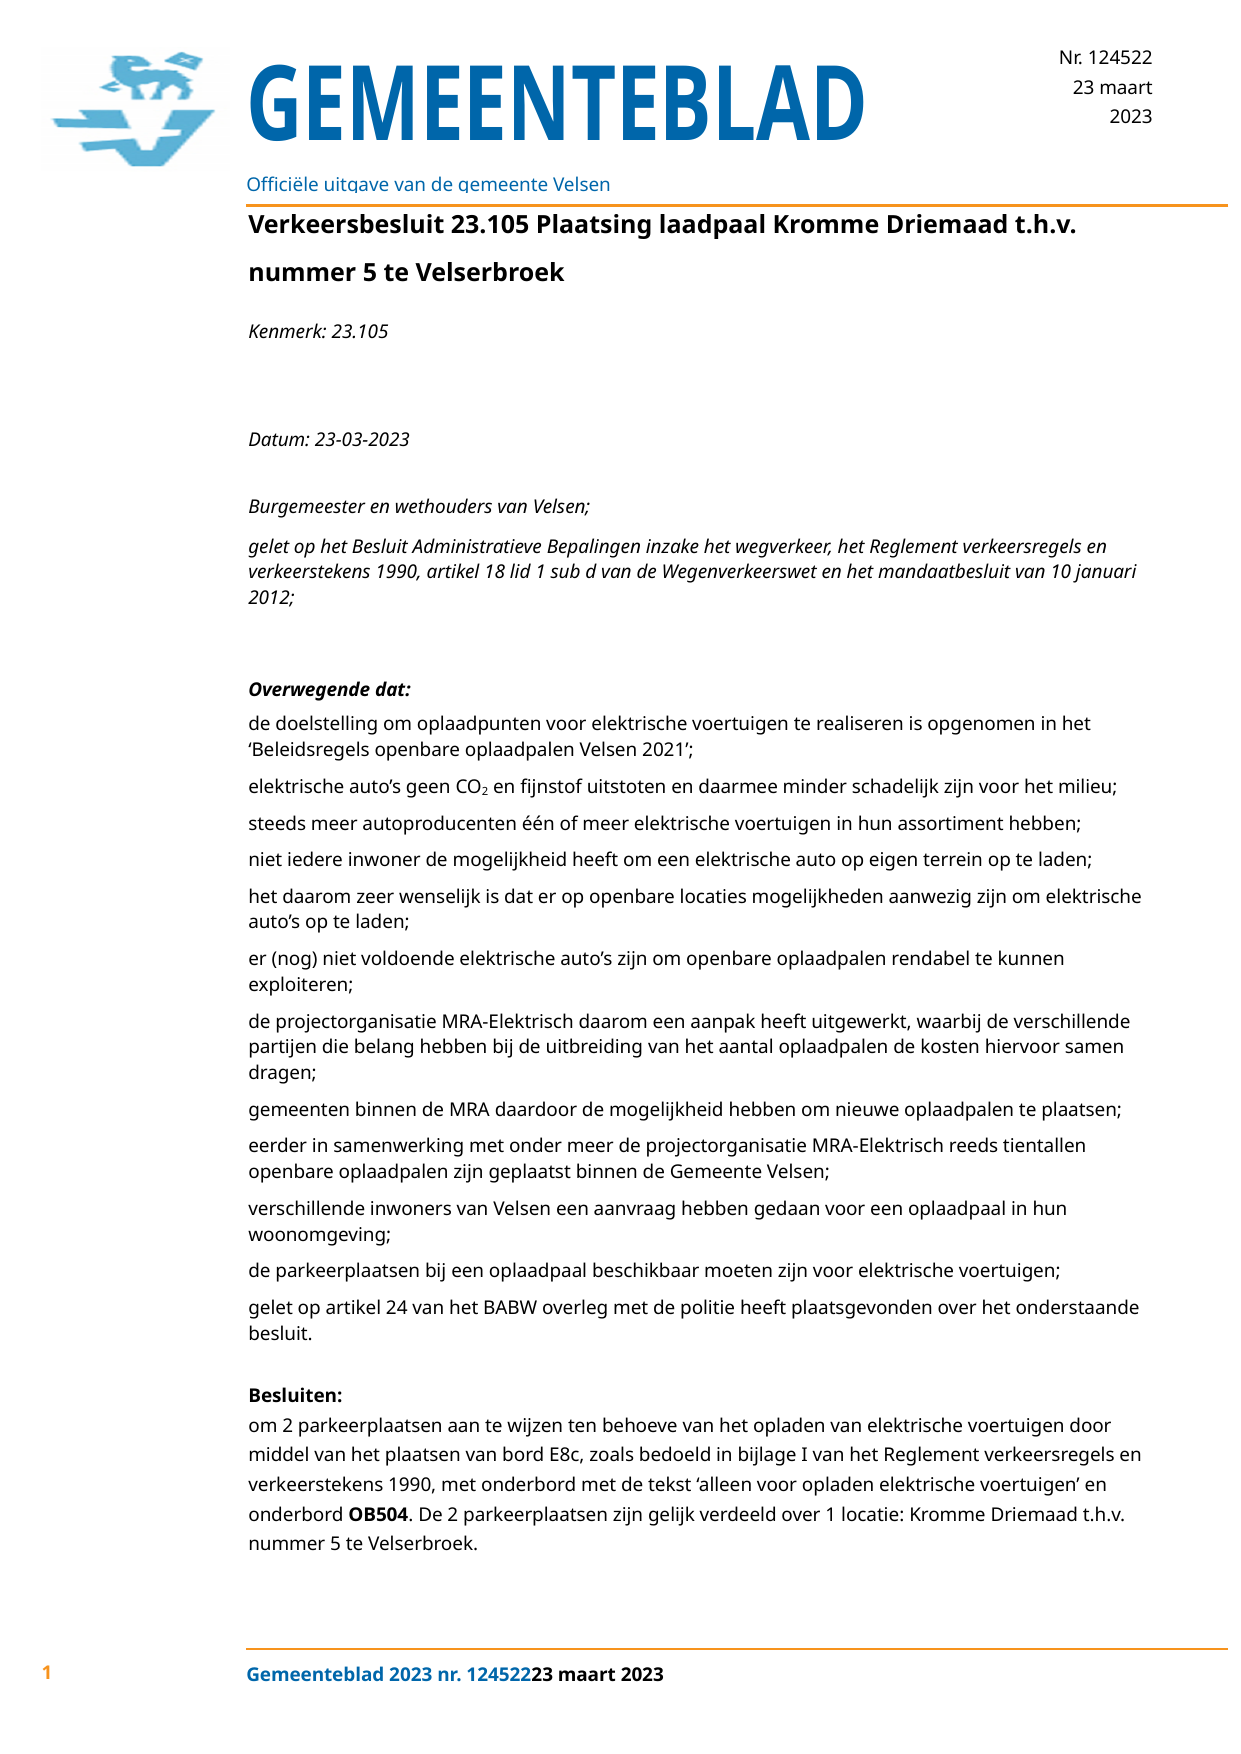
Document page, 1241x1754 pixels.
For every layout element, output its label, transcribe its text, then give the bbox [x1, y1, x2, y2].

text de projectorganisatie MRA-Elektrisch daarom een aanpak heeft uitgewerkt, waarbij de verschillende partijen die belang hebben bij de uitbreiding van het aantal oplaadpalen de kosten hiervoor samen dragen; [248, 1008, 1152, 1085]
text de parkeerplaatsen bij een oplaadpaal beschikbaar moeten zijn voor elektrische voertuigen; [248, 1257, 1152, 1283]
text Overwegende dat: [248, 677, 1152, 702]
text elektrische auto’s geen CO2 en fijnstof uitstoten en daarmee minder schadelijk zijn voor het milieu; [248, 773, 1152, 799]
text Kenmerk: 23.105 [248, 318, 1152, 344]
text eerder in samenwerking met onder meer de projectorganisatie MRA-Elektrisch reeds tientallen openbare oplaadpalen zijn geplaatst binnen de Gemeente Velsen; [248, 1133, 1152, 1184]
text Besluiten: [248, 1382, 1152, 1408]
text de doelstelling om oplaadpunten voor elektrische voertuigen te realiseren is opgenomen in het ‘Beleidsregels openbare oplaadpalen Velsen 2021’; [248, 711, 1152, 762]
text Verkeersbesluit 23.105 Plaatsing laadpaal Kromme Driemaad t.h.v. nummer 5 te Velserbroek [248, 207, 1152, 288]
picture [41, 47, 231, 172]
text het daarom zeer wenselijk is dat er op openbare locaties mogelijkheden aanwezig zijn om elektrische auto’s op te laden; [248, 883, 1152, 934]
text steeds meer autoproducenten één of meer elektrische voertuigen in hun assortiment hebben; [248, 810, 1152, 835]
text gelet op artikel 24 van het BABW overleg met de politie heeft plaatsgevonden over het onderstaande besluit. [248, 1294, 1152, 1346]
text Datum: 23-03-2023 [248, 426, 1152, 452]
text om 2 parkeerplaatsen aan te wijzen ten behoeve van het opladen van elektrische voertuigen door middel van het plaatsen van bord E8c, zoals bedoeld in bijlage I van het Reglement verkeersregels en verkeerstekens 1990, met onderbord met de tekst ‘alleen voor opladen elektrische voertuigen’ en onderbord OB504. De 2 parkeerplaatsen zijn gelijk verdeeld over 1 locatie: Kromme Driemaad t.h.v. nummer 5 te Velserbroek. [248, 1412, 1152, 1556]
text niet iedere inwoner de mogelijkheid heeft om een elektrische auto op eigen terrein op te laden; [248, 846, 1152, 872]
text gemeenten binnen de MRA daardoor de mogelijkheid hebben om nieuwe oplaadpalen te plaatsen; [248, 1096, 1152, 1122]
text er (nog) niet voldoende elektrische auto’s zijn om openbare oplaadpalen rendabel te kunnen exploiteren; [248, 945, 1152, 997]
text verschillende inwoners van Velsen een aanvraag hebben gedaan voor een oplaadpaal in hun woonomgeving; [248, 1195, 1152, 1246]
text gelet op het Besluit Administratieve Bepalingen inzake het wegverkeer, het Reglement verkeersregels en verkeerstekens 1990, artikel 18 lid 1 sub d van de Wegenverkeerswet en het mandaatbesluit van 10 januari 2012; [248, 533, 1152, 610]
text Burgemeester en wethouders van Velsen; [248, 494, 1152, 519]
